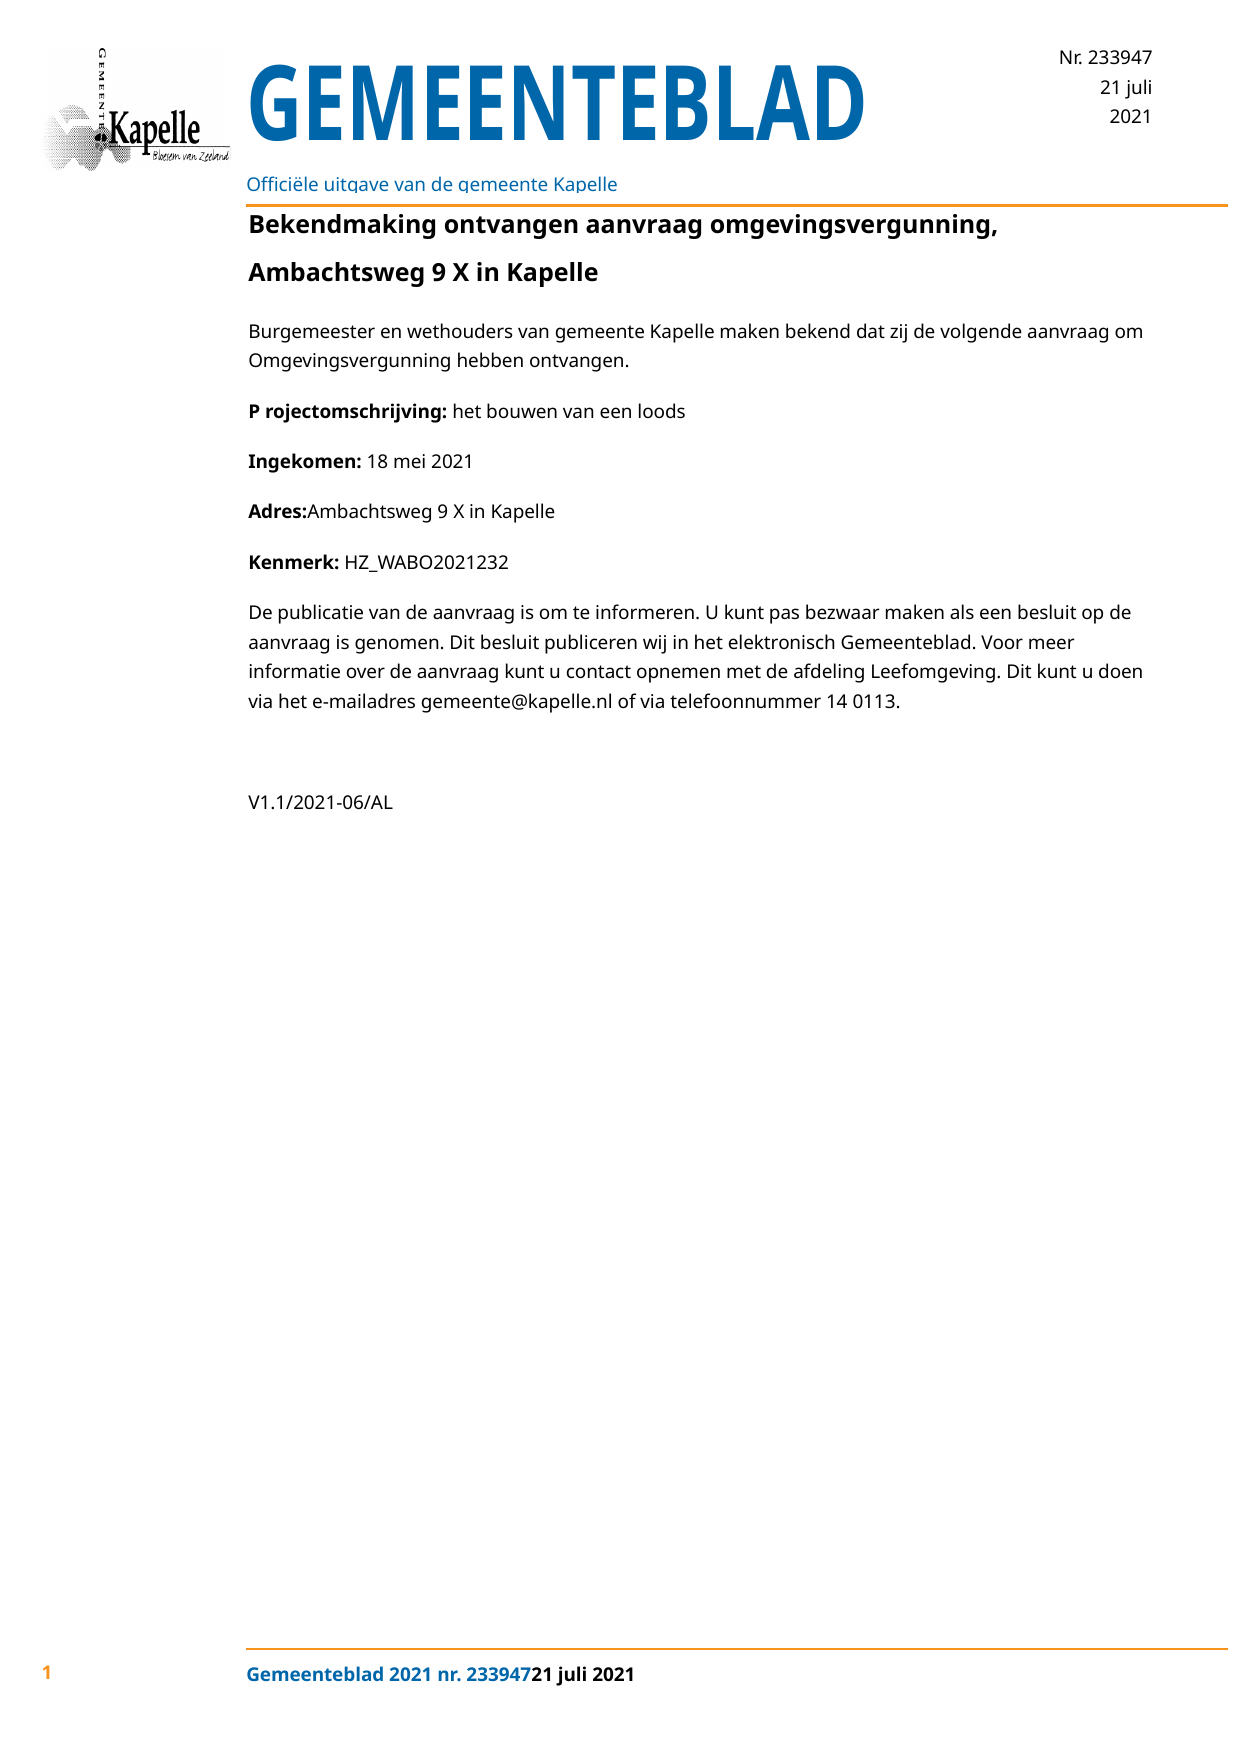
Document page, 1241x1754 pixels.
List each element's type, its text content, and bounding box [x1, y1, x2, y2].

text Adres:Ambachtsweg 9 X in Kapelle [248, 499, 1152, 524]
text De publicatie van de aanvraag is om te informeren. U kunt pas bezwaar maken als een besluit op de aanvraag is genomen. Dit besluit publiceren wij in het elektronisch Gemeenteblad. Voor meer informatie over de aanvraag kunt u contact opnemen met de afdeling Leefomgeving. Dit kunt u doen via het e-mailadres gemeente@kapelle.nl of via telefoonnummer 14 0113. [248, 599, 1152, 714]
text Bekendmaking ontvangen aanvraag omgevingsvergunning, Ambachtsweg 9 X in Kapelle [248, 207, 1152, 288]
text V1.1/2021-06/AL [248, 789, 1152, 815]
text Burgemeester en wethouders van gemeente Kapelle maken bekend dat zij de volgende aanvraag om Omgevingsvergunning hebben ontvangen. [248, 318, 1152, 373]
picture [41, 47, 231, 172]
text Kenmerk: HZ_WABO2021232 [248, 549, 1152, 575]
text Ingekomen: 18 mei 2021 [248, 448, 1152, 474]
text P rojectomschrijving: het bouwen van een loods [248, 398, 1152, 424]
